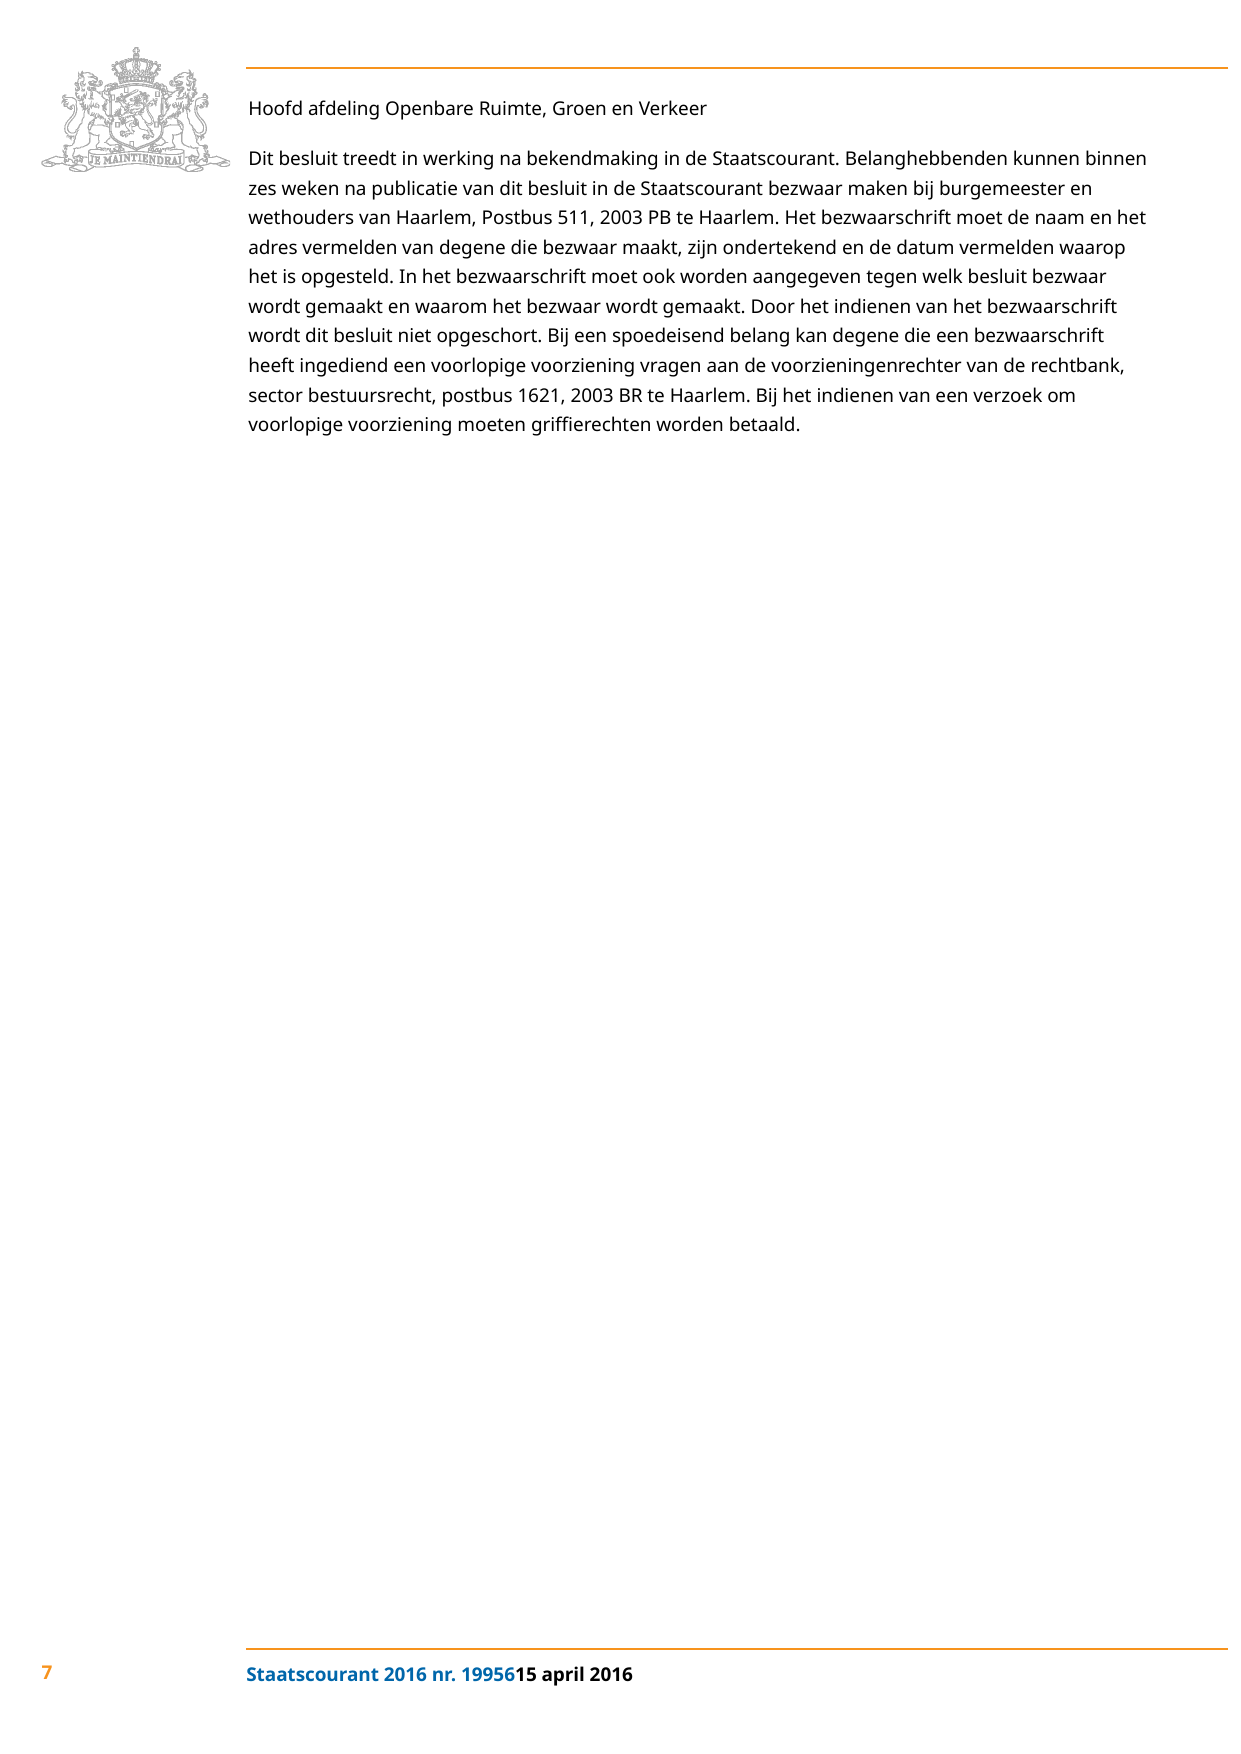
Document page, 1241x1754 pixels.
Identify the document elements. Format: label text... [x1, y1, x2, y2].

text Dit besluit treedt in werking na bekendmaking in de Staatscourant. Belanghebbenden kunnen binnen zes weken na publicatie van dit besluit in de Staatscourant bezwaar maken bij burgemeester en wethouders van Haarlem, Postbus 511, 2003 PB te Haarlem. Het bezwaarschrift moet de naam en het adres vermelden van degene die bezwaar maakt, zijn ondertekend en de datum vermelden waarop het is opgesteld. In het bezwaarschrift moet ook worden aangegeven tegen welk besluit bezwaar wordt gemaakt en waarom het bezwaar wordt gemaakt. Door het indienen van het bezwaarschrift wordt dit besluit niet opgeschort. Bij een spoedeisend belang kan degene die een bezwaarschrift heeft ingediend een voorlopige voorziening vragen aan de voorzieningenrechter van de rechtbank, sector bestuursrecht, postbus 1621, 2003 BR te Haarlem. Bij het indienen van een verzoek om voorlopige voorziening moeten griffierechten worden betaald. [248, 145, 1152, 437]
picture [41, 47, 231, 172]
text Hoofd afdeling Openbare Ruimte, Groen en Verkeer [248, 95, 1152, 121]
